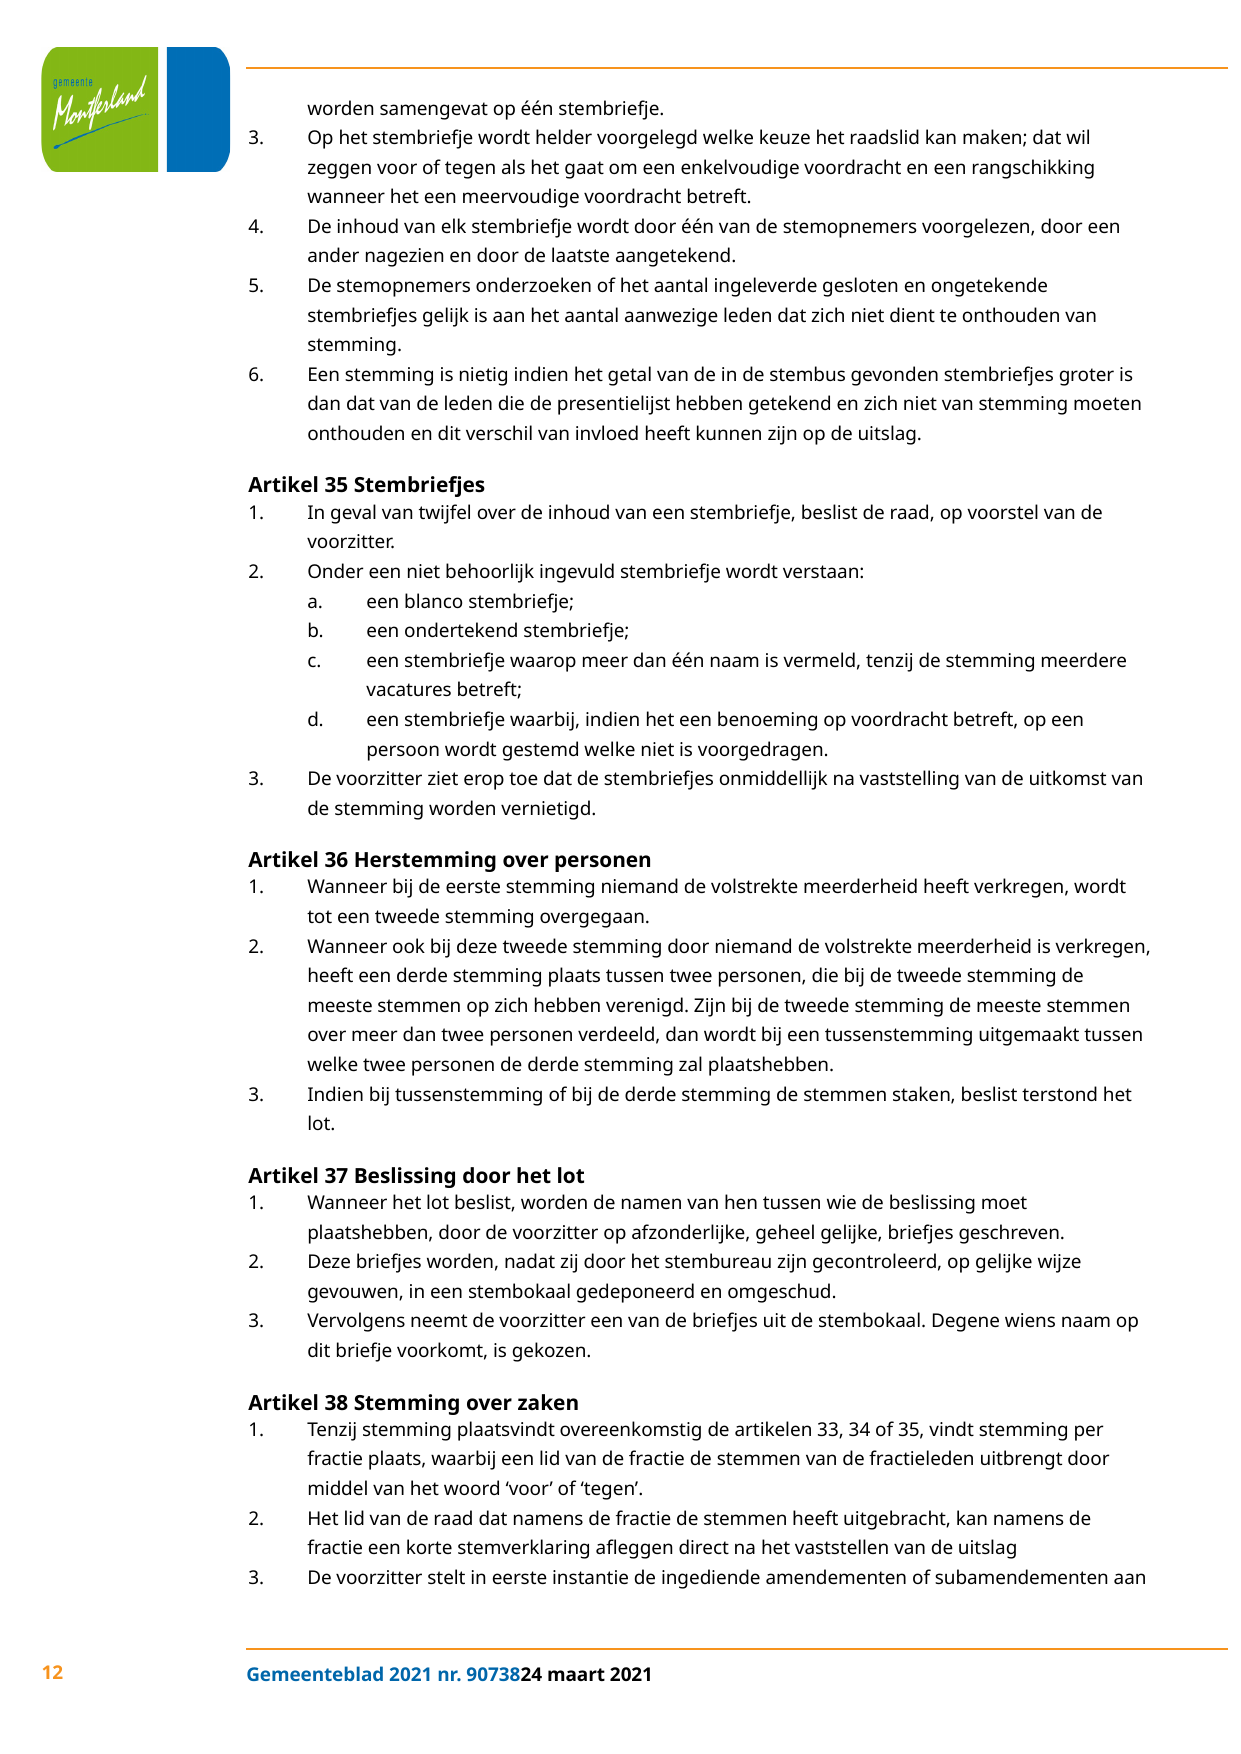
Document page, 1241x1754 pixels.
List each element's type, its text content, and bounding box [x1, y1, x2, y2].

list De inhoud van elk stembriefje wordt door één van de stemopnemers voorgelezen, door een ander nagezien en door de laatste aangetekend. [248, 213, 1152, 268]
list Onder een niet behoorlijk ingevuld stembriefje wordt verstaan: [248, 558, 1152, 584]
list Vervolgens neemt de voorzitter een van de briefjes uit de stembokaal. Degene wiens naam op dit briefje voorkomt, is gekozen. [248, 1308, 1152, 1363]
list een stembriefje waarbij, indien het een benoeming op voordracht betreft, op een persoon wordt gestemd welke niet is voorgedragen. [307, 706, 1152, 761]
list Wanneer bij de eerste stemming niemand de volstrekte meerderheid heeft verkregen, wordt tot een tweede stemming overgegaan. [248, 874, 1152, 929]
list worden samengevat op één stembriefje. [248, 95, 1152, 121]
text Artikel 37 Beslissing door het lot [248, 1161, 1152, 1189]
list De stemopnemers onderzoeken of het aantal ingeleverde gesloten en ongetekende stembriefjes gelijk is aan het aantal aanwezige leden dat zich niet dient te onthouden van stemming. [248, 272, 1152, 357]
picture [41, 47, 231, 172]
list Het lid van de raad dat namens de fractie de stemmen heeft uitgebracht, kan namens de fractie een korte stemverklaring afleggen direct na het vaststellen van de uitslag [248, 1505, 1152, 1560]
list een ondertekend stembriefje; [307, 617, 1152, 643]
list De voorzitter ziet erop toe dat de stembriefjes onmiddellijk na vaststelling van de uitkomst van de stemming worden vernietigd. [248, 765, 1152, 821]
list Wanneer ook bij deze tweede stemming door niemand de volstrekte meerderheid is verkregen, heeft een derde stemming plaats tussen twee personen, die bij de tweede stemming de meeste stemmen op zich hebben verenigd. Zijn bij de tweede stemming de meeste stemmen over meer dan twee personen verdeeld, dan wordt bij een tussenstemming uitgemaakt tussen welke twee personen de derde stemming zal plaatshebben. [248, 933, 1152, 1077]
list een blanco stembriefje; [307, 588, 1152, 613]
list Op het stembriefje wordt helder voorgelegd welke keuze het raadslid kan maken; dat wil zeggen voor of tegen als het gaat om een enkelvoudige voordracht en een rangschikking wanneer het een meervoudige voordracht betreft. [248, 124, 1152, 209]
list Tenzij stemming plaatsvindt overeenkomstig de artikelen 33, 34 of 35, vindt stemming per fractie plaats, waarbij een lid van de fractie de stemmen van de fractieleden uitbrengt door middel van het woord ‘voor’ of ‘tegen’. [248, 1416, 1152, 1501]
text Artikel 38 Stemming over zaken [248, 1388, 1152, 1416]
text Artikel 36 Herstemming over personen [248, 845, 1152, 874]
list een stembriefje waarop meer dan één naam is vermeld, tenzij de stemming meerdere vacatures betreft; [307, 647, 1152, 702]
list De voorzitter stelt in eerste instantie de ingediende amendementen of subamendementen aan [248, 1564, 1152, 1590]
list Deze briefjes worden, nadat zij door het stembureau zijn gecontroleerd, op gelijke wijze gevouwen, in een stembokaal gedeponeerd en omgeschud. [248, 1248, 1152, 1304]
list In geval van twijfel over de inhoud van een stembriefje, beslist de raad, op voorstel van de voorzitter. [248, 499, 1152, 554]
text Artikel 35 Stembriefjes [248, 471, 1152, 499]
list Een stemming is nietig indien het getal van de in de stembus gevonden stembriefjes groter is dan dat van de leden die de presentielijst hebben getekend en zich niet van stemming moeten onthouden en dit verschil van invloed heeft kunnen zijn op de uitslag. [248, 361, 1152, 446]
list Indien bij tussenstemming of bij de derde stemming de stemmen staken, beslist terstond het lot. [248, 1081, 1152, 1136]
list Wanneer het lot beslist, worden de namen van hen tussen wie de beslissing moet plaatshebben, door de voorzitter op afzonderlijke, geheel gelijke, briefjes geschreven. [248, 1189, 1152, 1244]
